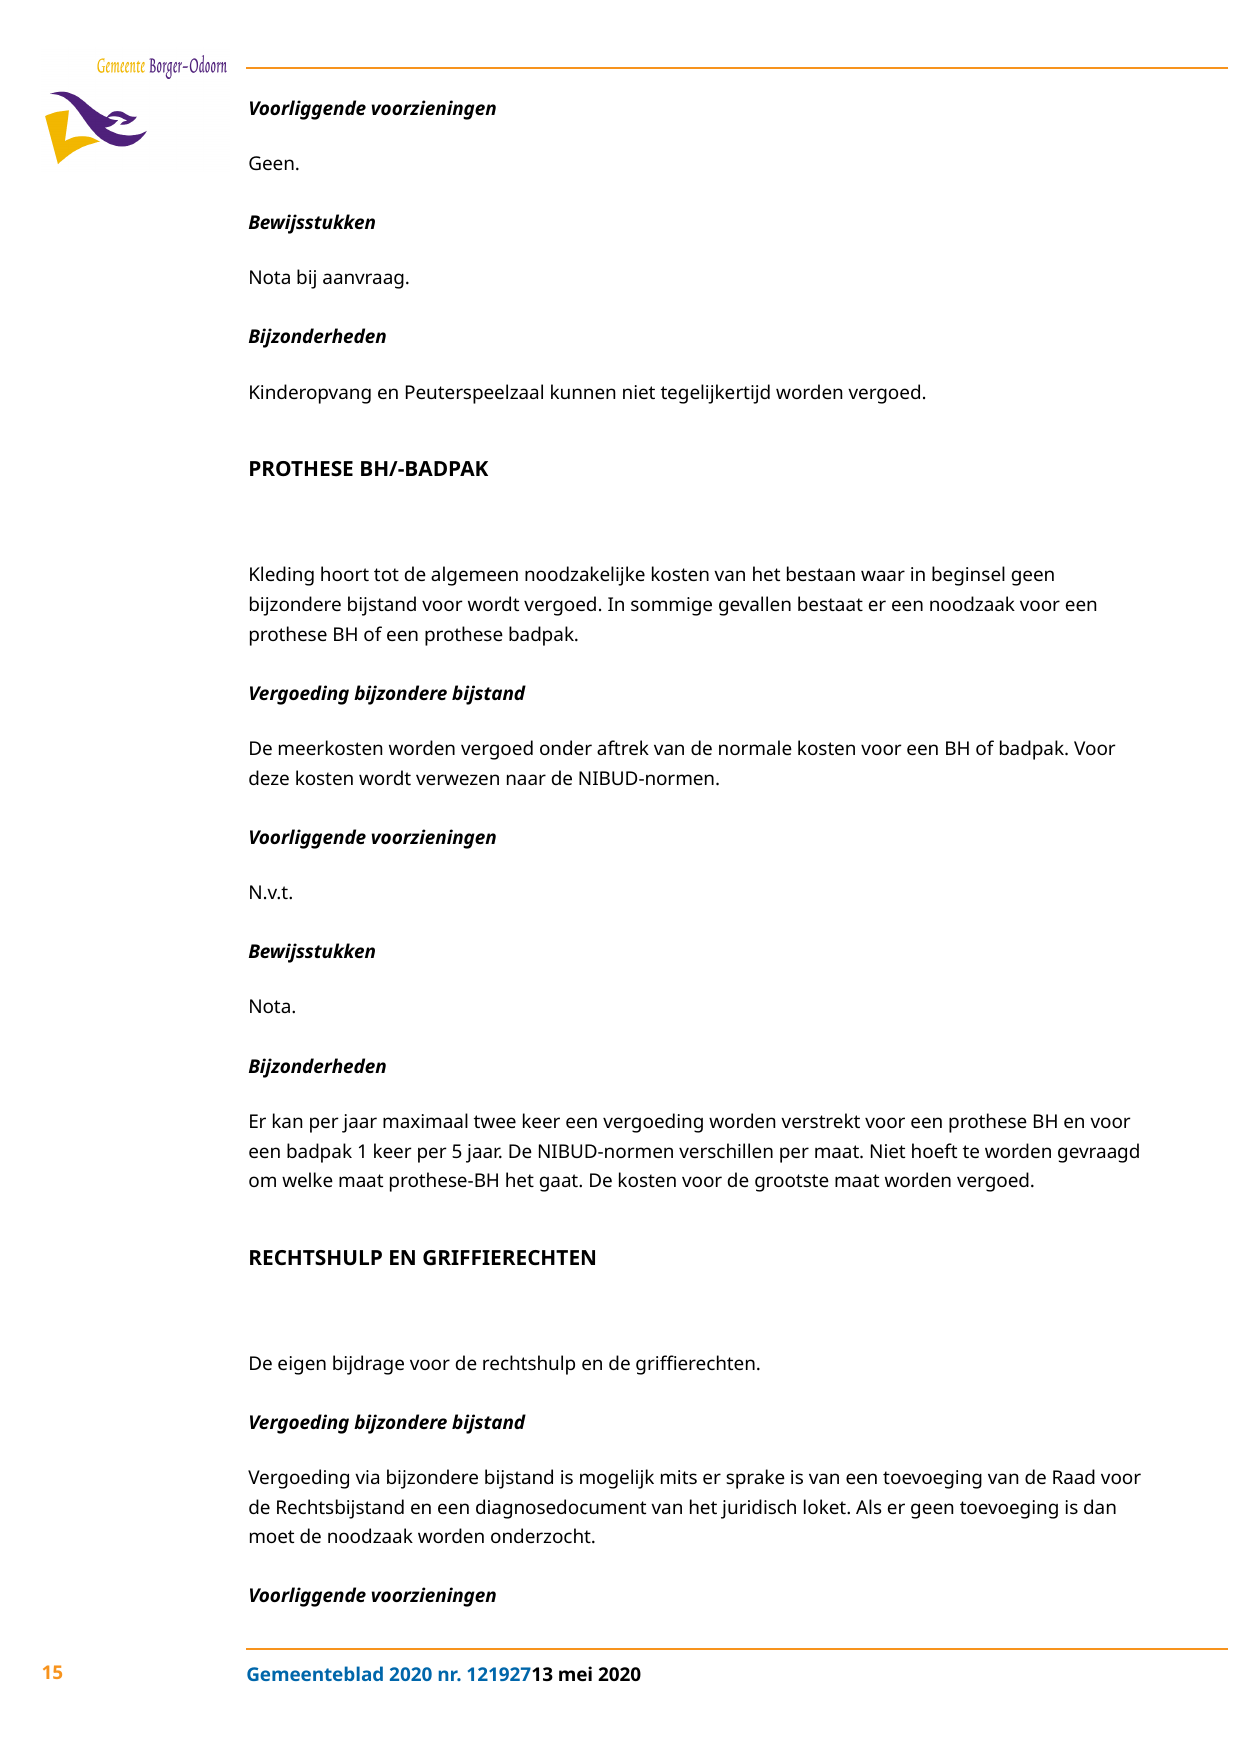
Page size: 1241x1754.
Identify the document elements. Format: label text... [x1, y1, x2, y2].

text Bijzonderheden [248, 1053, 1152, 1079]
text Bewijsstukken [248, 938, 1152, 964]
text De eigen bijdrage voor de rechtshulp en de griffierechten. [248, 1350, 1152, 1376]
text Bijzonderheden [248, 324, 1152, 349]
text Bewijsstukken [248, 209, 1152, 235]
text Vergoeding via bijzondere bijstand is mogelijk mits er sprake is van een toevoeging van de Raad voor de Rechtsbijstand en een diagnosedocument van het juridisch loket. Als er geen toevoeging is dan moet de noodzaak worden onderzocht. [248, 1464, 1152, 1549]
text Kleding hoort tot de algemeen noodzakelijke kosten van het bestaan waar in beginsel geen bijzondere bijstand voor wordt vergoed. In sommige gevallen bestaat er een noodzaak voor een prothese BH of een prothese badpak. [248, 562, 1152, 646]
text Er kan per jaar maximaal twee keer een vergoeding worden verstrekt voor een prothese BH en voor een badpak 1 keer per 5 jaar. De NIBUD-normen verschillen per maat. Niet hoeft te worden gevraagd om welke maat prothese-BH het gaat. De kosten voor de grootste maat worden vergoed. [248, 1108, 1152, 1193]
text N.v.t. [248, 879, 1152, 905]
text Geen. [248, 150, 1152, 176]
text Nota. [248, 994, 1152, 1019]
text Vergoeding bijzondere bijstand [248, 680, 1152, 706]
text De meerkosten worden vergoed onder aftrek van de normale kosten voor een BH of badpak. Voor deze kosten wordt verwezen naar de NIBUD-normen. [248, 735, 1152, 791]
text Nota bij aanvraag. [248, 264, 1152, 290]
text Voorliggende voorzieningen [248, 824, 1152, 850]
text PROTHESE BH/-BADPAK [248, 454, 1152, 483]
text Vergoeding bijzondere bijstand [248, 1409, 1152, 1435]
text Kinderopvang en Peuterspeelzaal kunnen niet tegelijkertijd worden vergoed. [248, 379, 1152, 405]
text Voorliggende voorzieningen [248, 1583, 1152, 1608]
text RECHTSHULP EN GRIFFIERECHTEN [248, 1243, 1152, 1271]
picture [41, 47, 231, 172]
text Voorliggende voorzieningen [248, 95, 1152, 121]
